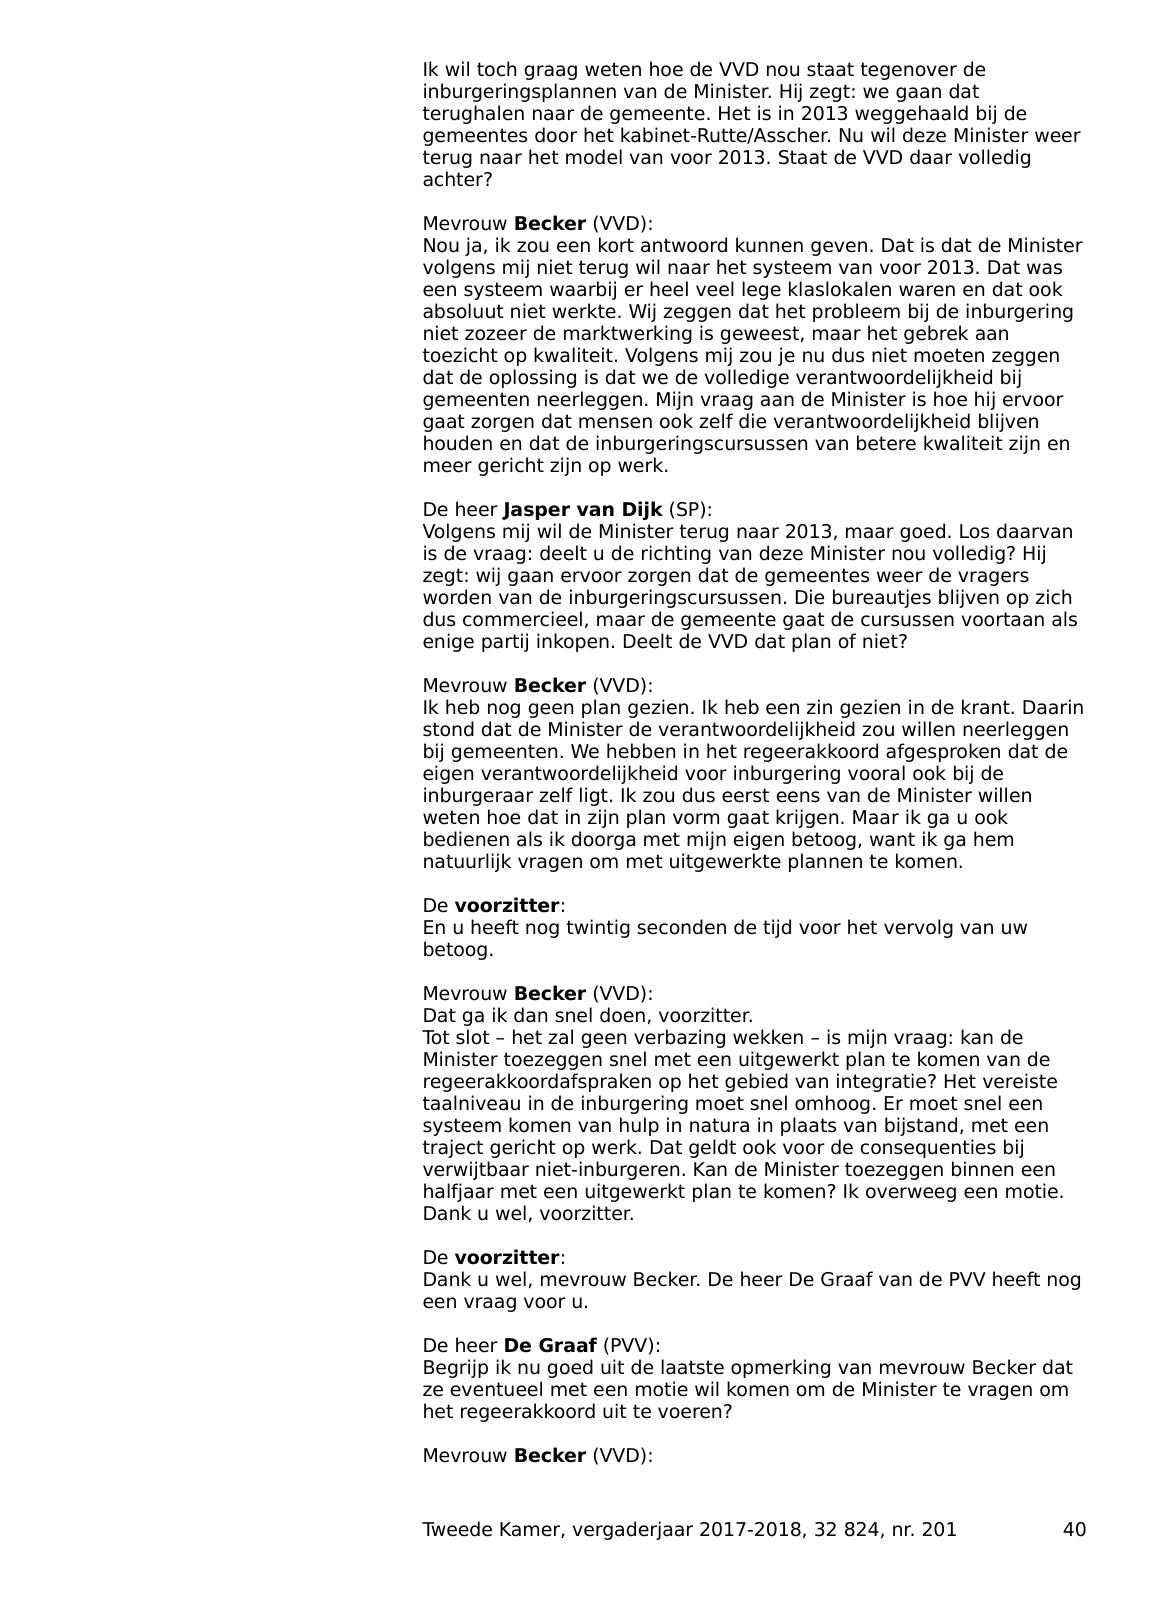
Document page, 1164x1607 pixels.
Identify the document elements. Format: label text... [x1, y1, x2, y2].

text Ik wil toch graag weten hoe de VVD nou staat tegenover de inburgeringsplannen van de Minister. Hij zegt: we gaan dat terughalen naar de gemeente. Het is in 2013 weggehaald bij de gemeentes door het kabinet-Rutte/Asscher. Nu wil deze Minister weer terug naar het model van voor 2013. Staat de VVD daar volledig achter? [422, 59, 1087, 191]
text Ik heb nog geen plan gezien. Ik heb een zin gezien in de krant. Daarin stond dat de Minister de verantwoordelijkheid zou willen neerleggen bij gemeenten. We hebben in het regeerakkoord afgesproken dat de eigen verantwoordelijkheid voor inburgering vooral ook bij de inburgeraar zelf ligt. Ik zou dus eerst eens van de Minister willen weten hoe dat in zijn plan vorm gaat krijgen. Maar ik ga u ook bedienen als ik doorga met mijn eigen betoog, want ik ga hem natuurlijk vragen om met uitgewerkte plannen te komen. [422, 697, 1087, 873]
text Volgens mij wil de Minister terug naar 2013, maar goed. Los daarvan is de vraag: deelt u de richting van deze Minister nou volledig? Hij zegt: wij gaan ervoor zorgen dat de gemeentes weer de vragers worden van de inburgeringscursussen. Die bureautjes blijven op zich dus commercieel, maar de gemeente gaat de cursussen voortaan als enige partij inkopen. Deelt de VVD dat plan of niet? [422, 521, 1087, 653]
text De heer Jasper van Dijk (SP): [422, 499, 1087, 521]
text Mevrouw Becker (VVD): [422, 213, 1087, 235]
text De voorzitter: [422, 1247, 1087, 1269]
text Tot slot – het zal geen verbazing wekken – is mijn vraag: kan de Minister toezeggen snel met een uitgewerkt plan te komen van de regeerakkoordafspraken op het gebied van integratie? Het vereiste taalniveau in de inburgering moet snel omhoog. Er moet snel een systeem komen van hulp in natura in plaats van bijstand, met een traject gericht op werk. Dat geldt ook voor de consequenties bij verwijtbaar niet-inburgeren. Kan de Minister toezeggen binnen een halfjaar met een uitgewerkt plan te komen? Ik overweeg een motie. [422, 1027, 1087, 1203]
text Nou ja, ik zou een kort antwoord kunnen geven. Dat is dat de Minister volgens mij niet terug wil naar het systeem van voor 2013. Dat was een systeem waarbij er heel veel lege klaslokalen waren en dat ook absoluut niet werkte. Wij zeggen dat het probleem bij de inburgering niet zozeer de marktwerking is geweest, maar het gebrek aan toezicht op kwaliteit. Volgens mij zou je nu dus niet moeten zeggen dat de oplossing is dat we de volledige verantwoordelijkheid bij gemeenten neerleggen. Mijn vraag aan de Minister is hoe hij ervoor gaat zorgen dat mensen ook zelf die verantwoordelijkheid blijven houden en dat de inburgeringscursussen van betere kwaliteit zijn en meer gericht zijn op werk. [422, 235, 1087, 477]
text Dank u wel, mevrouw Becker. De heer De Graaf van de PVV heeft nog een vraag voor u. [422, 1269, 1087, 1313]
text Dank u wel, voorzitter. [422, 1203, 1087, 1225]
text En u heeft nog twintig seconden de tijd voor het vervolg van uw betoog. [422, 917, 1087, 961]
text Mevrouw Becker (VVD): [422, 983, 1087, 1005]
text De voorzitter: [422, 895, 1087, 917]
text Mevrouw Becker (VVD): [422, 1445, 1087, 1467]
text Begrijp ik nu goed uit de laatste opmerking van mevrouw Becker dat ze eventueel met een motie wil komen om de Minister te vragen om het regeerakkoord uit te voeren? [422, 1357, 1087, 1423]
text De heer De Graaf (PVV): [422, 1335, 1087, 1357]
text Mevrouw Becker (VVD): [422, 675, 1087, 697]
text Dat ga ik dan snel doen, voorzitter. [422, 1005, 1087, 1027]
